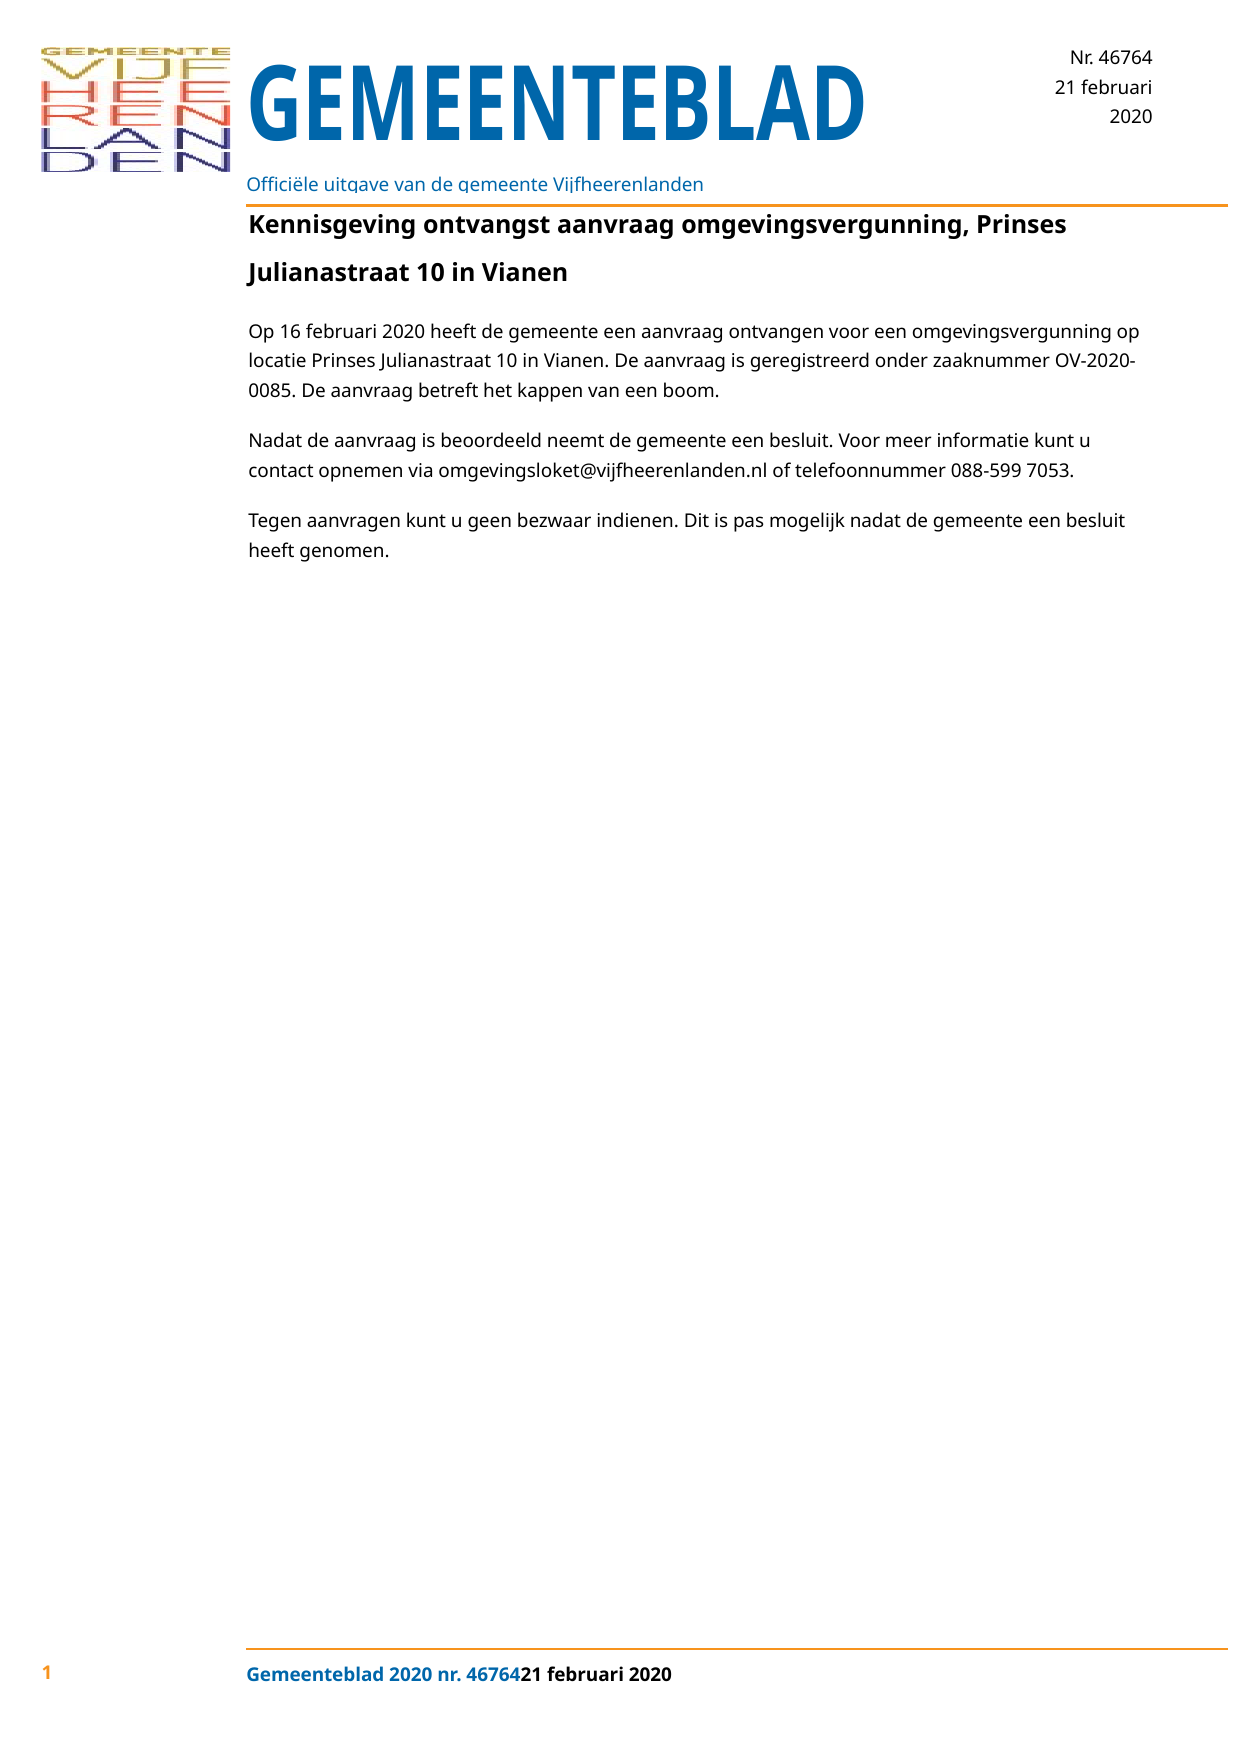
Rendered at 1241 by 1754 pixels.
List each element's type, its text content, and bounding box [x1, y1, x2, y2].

picture [41, 47, 231, 172]
text Kennisgeving ontvangst aanvraag omgevingsvergunning, Prinses Julianastraat 10 in Vianen [248, 207, 1152, 288]
text Tegen aanvragen kunt u geen bezwaar indienen. Dit is pas mogelijk nadat de gemeente een besluit heeft genomen. [248, 507, 1152, 563]
text Nadat de aanvraag is beoordeeld neemt de gemeente een besluit. Voor meer informatie kunt u contact opnemen via omgevingsloket@vijfheerenlanden.nl of telefoonnummer 088-599 7053. [248, 427, 1152, 483]
text Op 16 februari 2020 heeft de gemeente een aanvraag ontvangen voor een omgevingsvergunning op locatie Prinses Julianastraat 10 in Vianen. De aanvraag is geregistreerd onder zaaknummer OV-2020-0085. De aanvraag betreft het kappen van een boom. [248, 318, 1152, 403]
